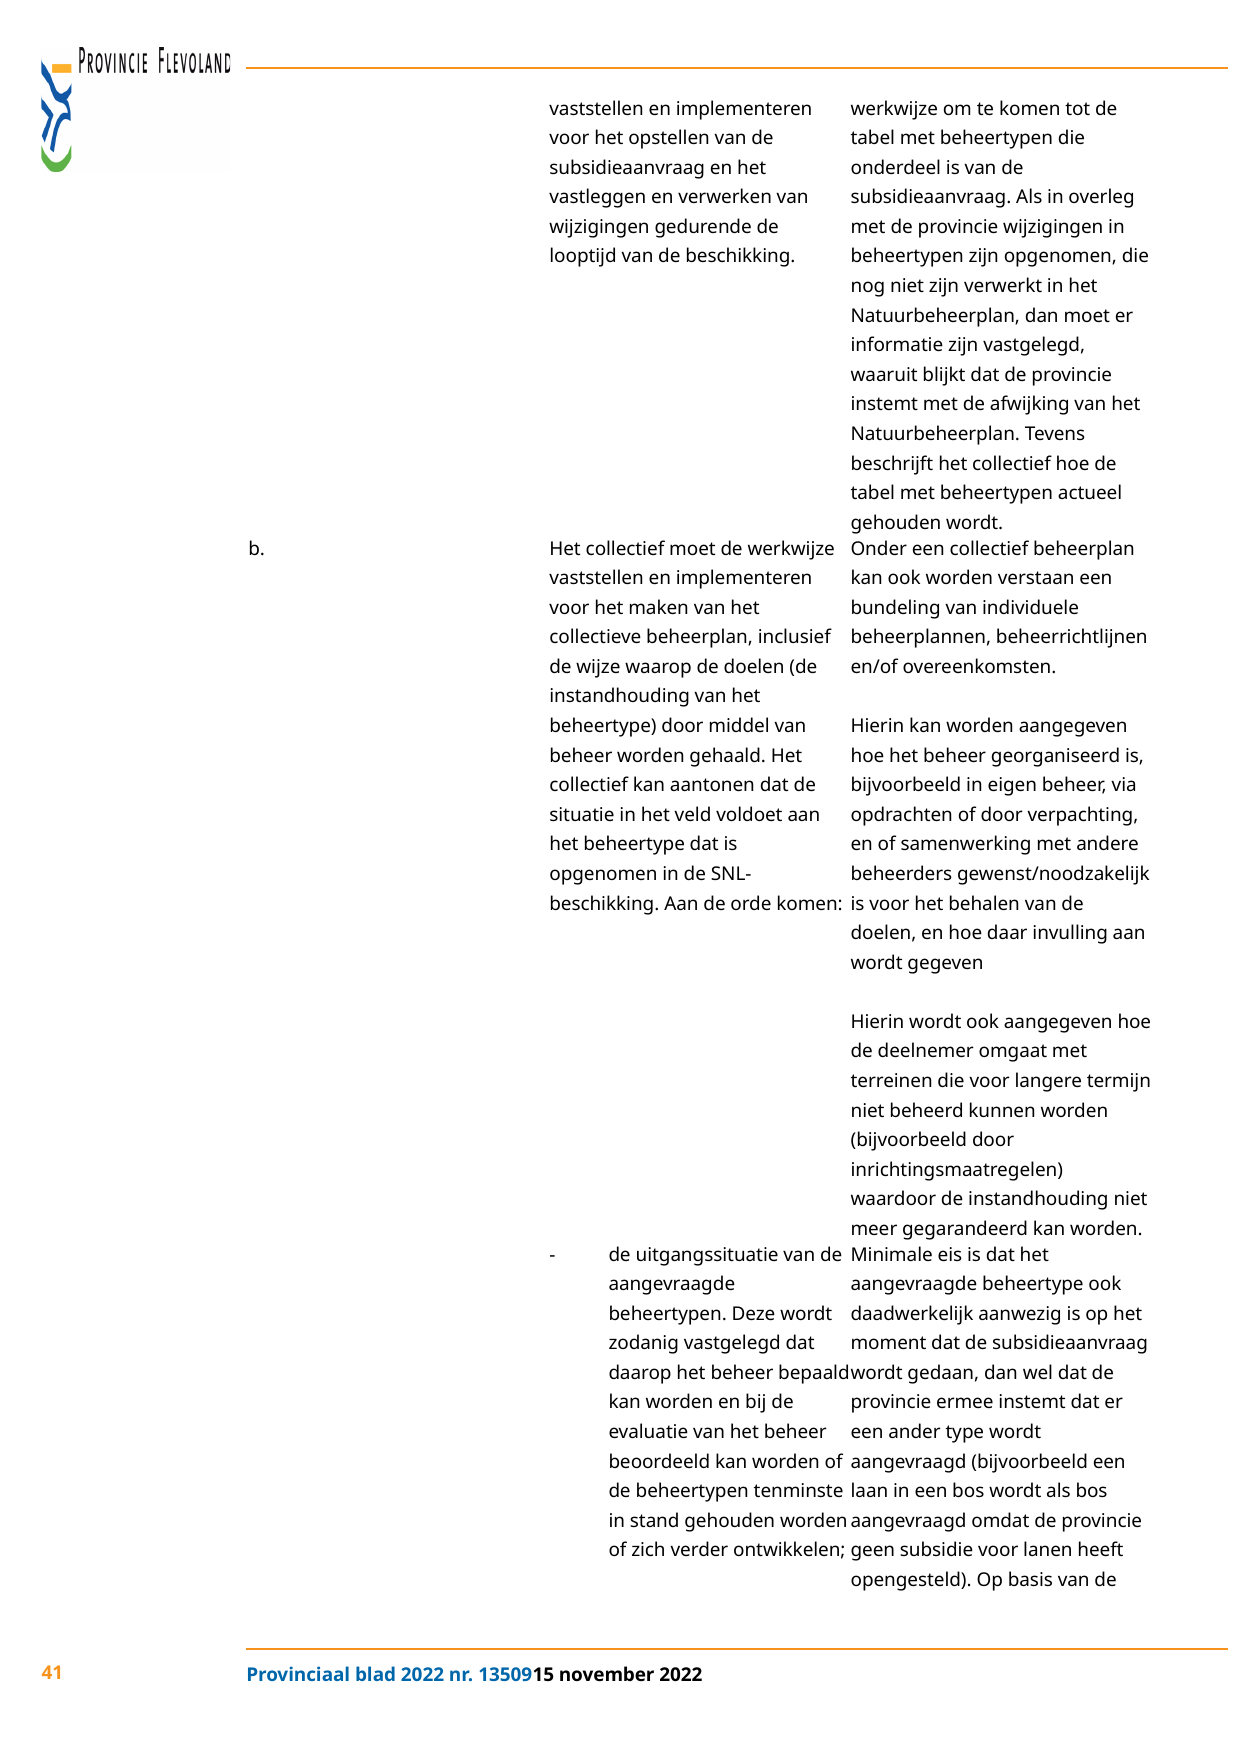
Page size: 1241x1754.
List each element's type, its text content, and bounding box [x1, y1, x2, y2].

table_cell Onder een collectief beheerplan kan ook worden verstaan een bundeling van individuele beheerplannen, beheerrichtlijnen en/of overeenkomsten. Hierin kan worden aangegeven hoe het beheer georganiseerd is, bijvoorbeeld in eigen beheer, via opdrachten of door verpachting, en of samenwerking met andere beheerders gewenst/noodzakelijk is voor het behalen van de doelen, en hoe daar invulling aan wordt gegeven Hierin wordt ook aangegeven hoe de deelnemer omgaat met terreinen die voor langere termijn niet beheerd kunnen worden (bijvoorbeeld door inrichtingsmaatregelen) waardoor de instandhouding niet meer gegarandeerd kan worden. [850, 535, 1152, 1241]
table_cell Minimale eis is dat het aangevraagde beheertype ook daadwerkelijk aanwezig is op het moment dat de subsidieaanvraag wordt gedaan, dan wel dat de provincie ermee instemt dat er een ander type wordt aangevraagd (bijvoorbeeld een laan in een bos wordt als bos aangevraagd omdat de provincie geen subsidie voor lanen heeft opengesteld). Op basis van de [850, 1241, 1152, 1592]
table_cell werkwijze om te komen tot de tabel met beheertypen die onderdeel is van de subsidieaanvraag. Als in overleg met de provincie wijzigingen in beheertypen zijn opgenomen, die nog niet zijn verwerkt in het Natuurbeheerplan, dan moet er informatie zijn vastgelegd, waaruit blijkt dat de provincie instemt met de afwijking van het Natuurbeheerplan. Tevens beschrijft het collectief hoe de tabel met beheertypen actueel gehouden wordt. [850, 95, 1152, 535]
table_cell b. [248, 535, 549, 1241]
table_cell de uitgangssituatie van de aangevraagde beheertypen. Deze wordt zodanig vastgelegd dat daarop het beheer bepaald kan worden en bij de evaluatie van het beheer beoordeeld kan worden of de beheertypen tenminste in stand gehouden worden of zich verder ontwikkelen; [549, 1241, 850, 1592]
picture [41, 47, 231, 172]
table_cell [248, 95, 549, 535]
table_cell [248, 1241, 549, 1592]
table_cell vaststellen en implementeren voor het opstellen van de subsidieaanvraag en het vastleggen en verwerken van wijzigingen gedurende de looptijd van de beschikking. [549, 95, 850, 535]
table_cell Het collectief moet de werkwijze vaststellen en implementeren voor het maken van het collectieve beheerplan, inclusief de wijze waarop de doelen (de instandhouding van het beheertype) door middel van beheer worden gehaald. Het collectief kan aantonen dat de situatie in het veld voldoet aan het beheertype dat is opgenomen in de SNL-beschikking. Aan de orde komen: [549, 535, 850, 1241]
